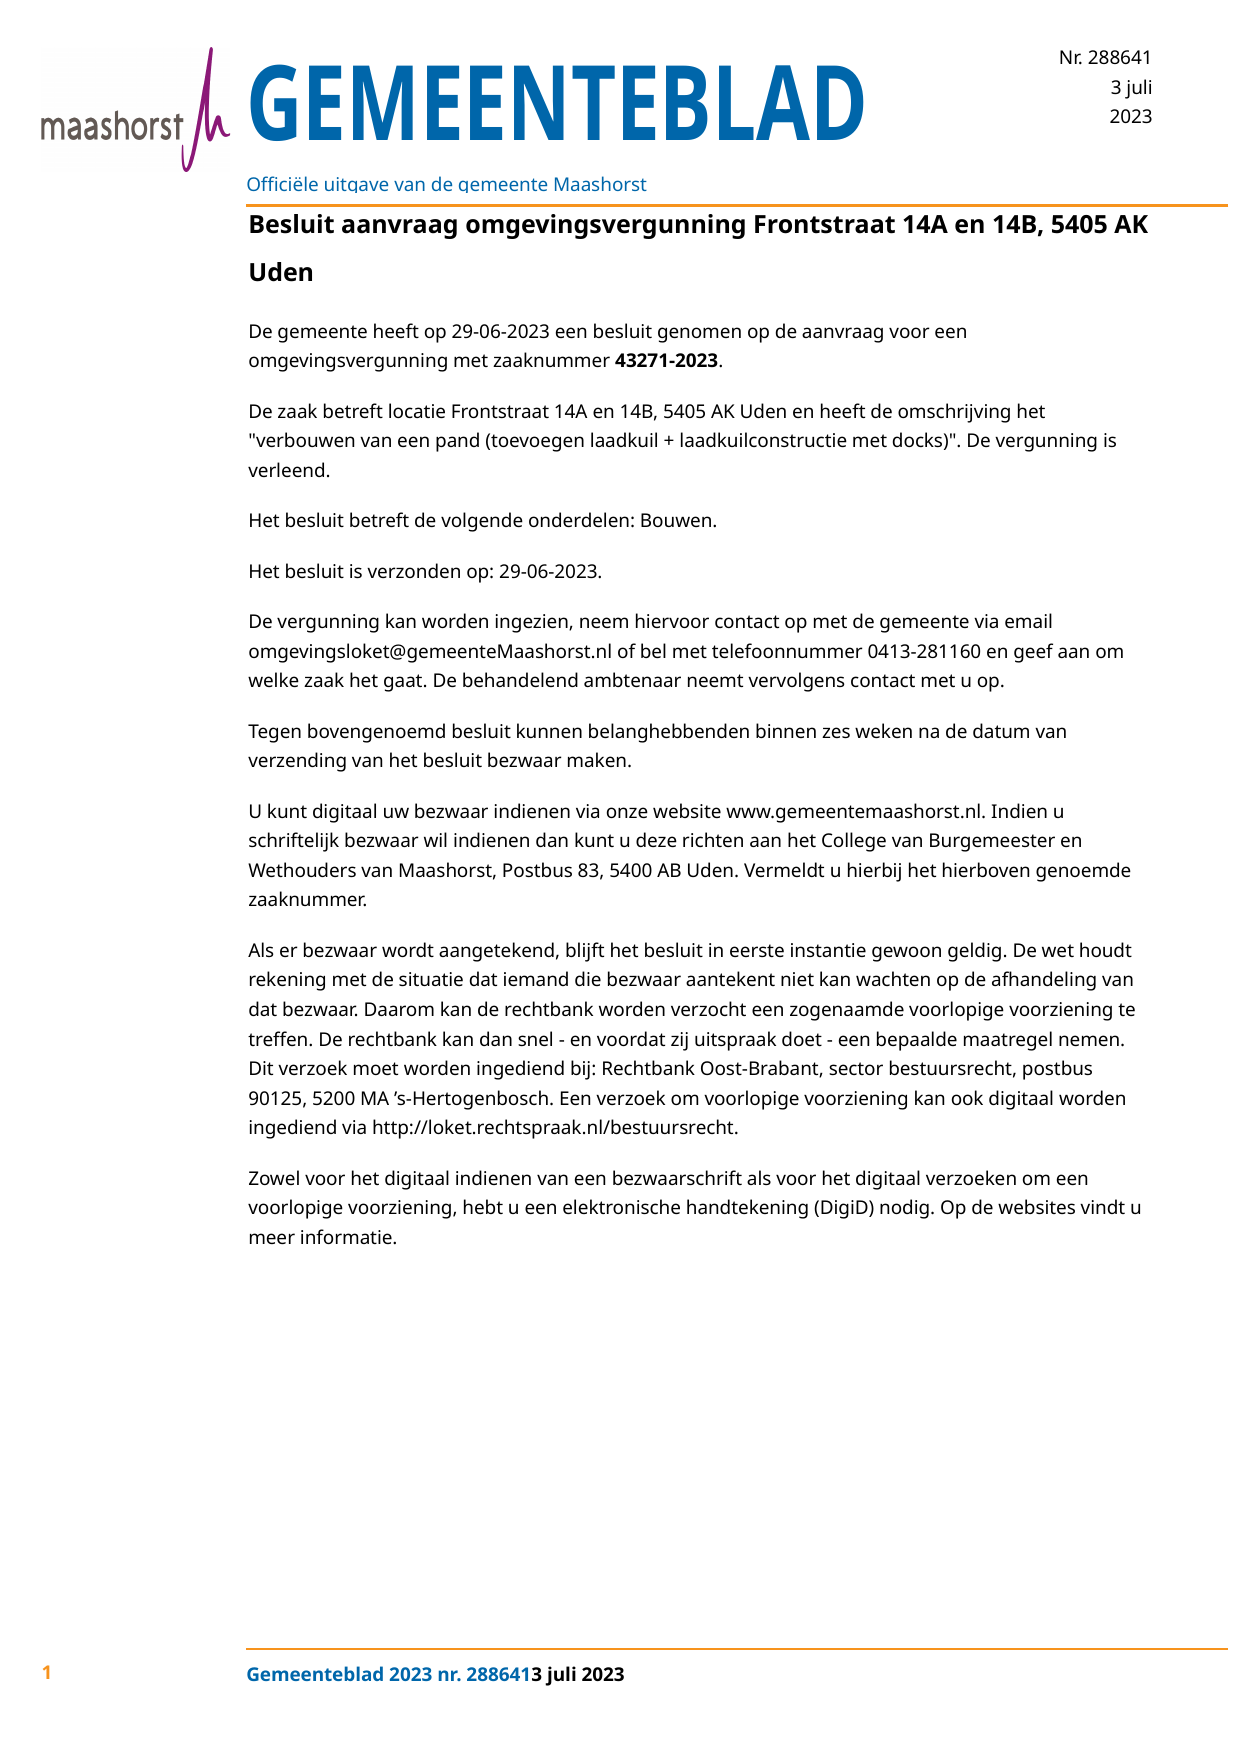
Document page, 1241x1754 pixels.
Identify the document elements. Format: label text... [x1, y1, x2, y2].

text De zaak betreft locatie Frontstraat 14A en 14B, 5405 AK Uden en heeft de omschrijving het "verbouwen van een pand (toevoegen laadkuil + laadkuilconstructie met docks)". De vergunning is verleend. [248, 398, 1152, 483]
text Als er bezwaar wordt aangetekend, blijft het besluit in eerste instantie gewoon geldig. De wet houdt rekening met de situatie dat iemand die bezwaar aantekent niet kan wachten op de afhandeling van dat bezwaar. Daarom kan de rechtbank worden verzocht een zogenaamde voorlopige voorziening te treffen. De rechtbank kan dan snel - en voordat zij uitspraak doet - een bepaalde maatregel nemen. Dit verzoek moet worden ingediend bij: Rechtbank Oost-Brabant, sector bestuursrecht, postbus 90125, 5200 MA ’s-Hertogenbosch. Een verzoek om voorlopige voorziening kan ook digitaal worden ingediend via http://loket.rechtspraak.nl/bestuursrecht. [248, 937, 1152, 1140]
text Zowel voor het digitaal indienen van een bezwaarschrift als voor het digitaal verzoeken om een voorlopige voorziening, hebt u een elektronische handtekening (DigiD) nodig. Op de websites vindt u meer informatie. [248, 1165, 1152, 1250]
picture [41, 47, 231, 172]
text De vergunning kan worden ingezien, neem hiervoor contact op met de gemeente via email omgevingsloket@gemeenteMaashorst.nl of bel met telefoonnummer 0413-281160 en geef aan om welke zaak het gaat. De behandelend ambtenaar neemt vervolgens contact met u op. [248, 608, 1152, 693]
text Het besluit is verzonden op: 29-06-2023. [248, 558, 1152, 584]
text U kunt digitaal uw bezwaar indienen via onze website www.gemeentemaashorst.nl. Indien u schriftelijk bezwaar wil indienen dan kunt u deze richten aan het College van Burgemeester en Wethouders van Maashorst, Postbus 83, 5400 AB Uden. Vermeldt u hierbij het hierboven genoemde zaaknummer. [248, 798, 1152, 912]
text De gemeente heeft op 29-06-2023 een besluit genomen op de aanvraag voor een omgevingsvergunning met zaaknummer 43271-2023. [248, 318, 1152, 373]
text Besluit aanvraag omgevingsvergunning Frontstraat 14A en 14B, 5405 AK Uden [248, 207, 1152, 288]
text Tegen bovengenoemd besluit kunnen belanghebbenden binnen zes weken na de datum van verzending van het besluit bezwaar maken. [248, 718, 1152, 773]
text Het besluit betreft de volgende onderdelen: Bouwen. [248, 507, 1152, 533]
